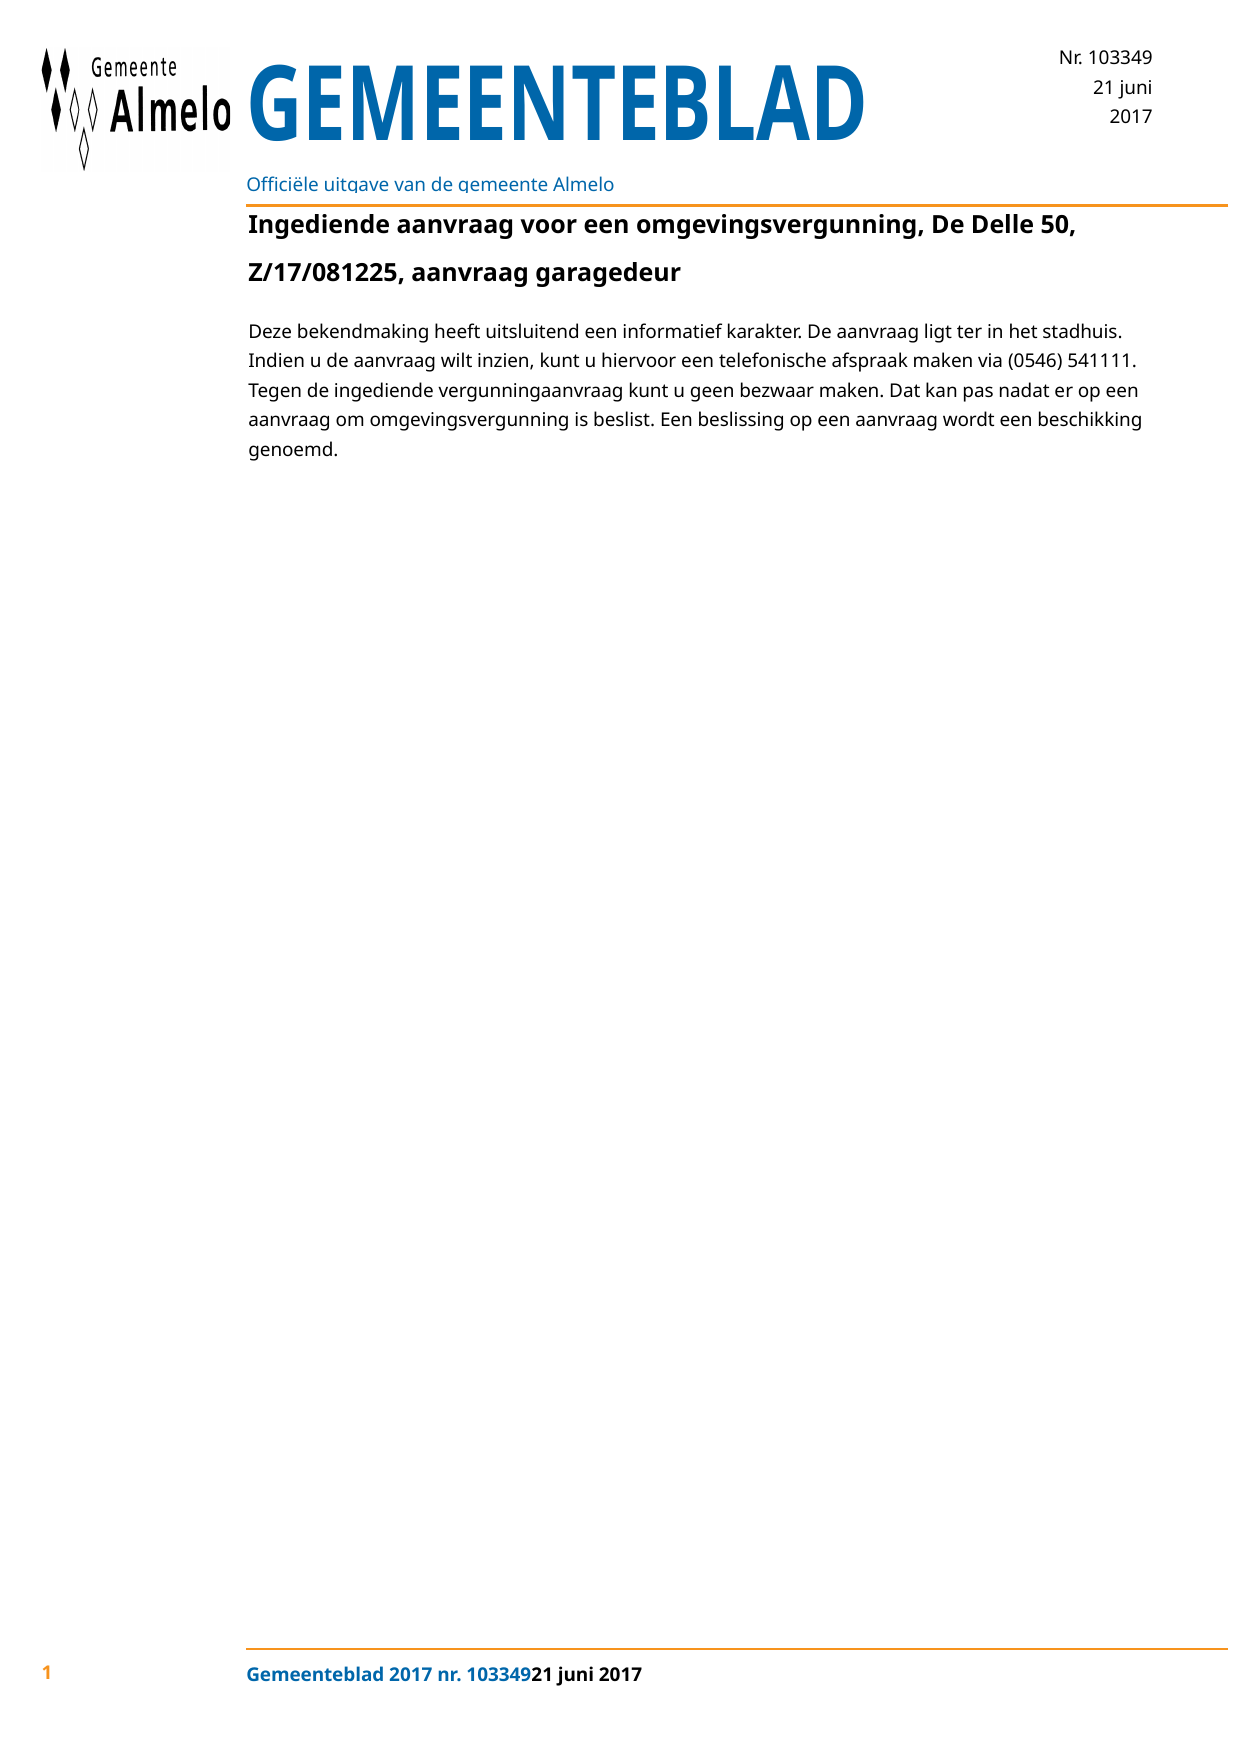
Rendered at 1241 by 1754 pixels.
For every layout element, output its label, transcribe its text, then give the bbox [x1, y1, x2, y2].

text Ingediende aanvraag voor een omgevingsvergunning, De Delle 50, Z/17/081225, aanvraag garagedeur [248, 207, 1152, 288]
picture [41, 47, 231, 172]
text Deze bekendmaking heeft uitsluitend een informatief karakter. De aanvraag ligt ter in het stadhuis. Indien u de aanvraag wilt inzien, kunt u hiervoor een telefonische afspraak maken via (0546) 541111. Tegen de ingediende vergunningaanvraag kunt u geen bezwaar maken. Dat kan pas nadat er op een aanvraag om omgevingsvergunning is beslist. Een beslissing op een aanvraag wordt een beschikking genoemd. [248, 318, 1152, 462]
